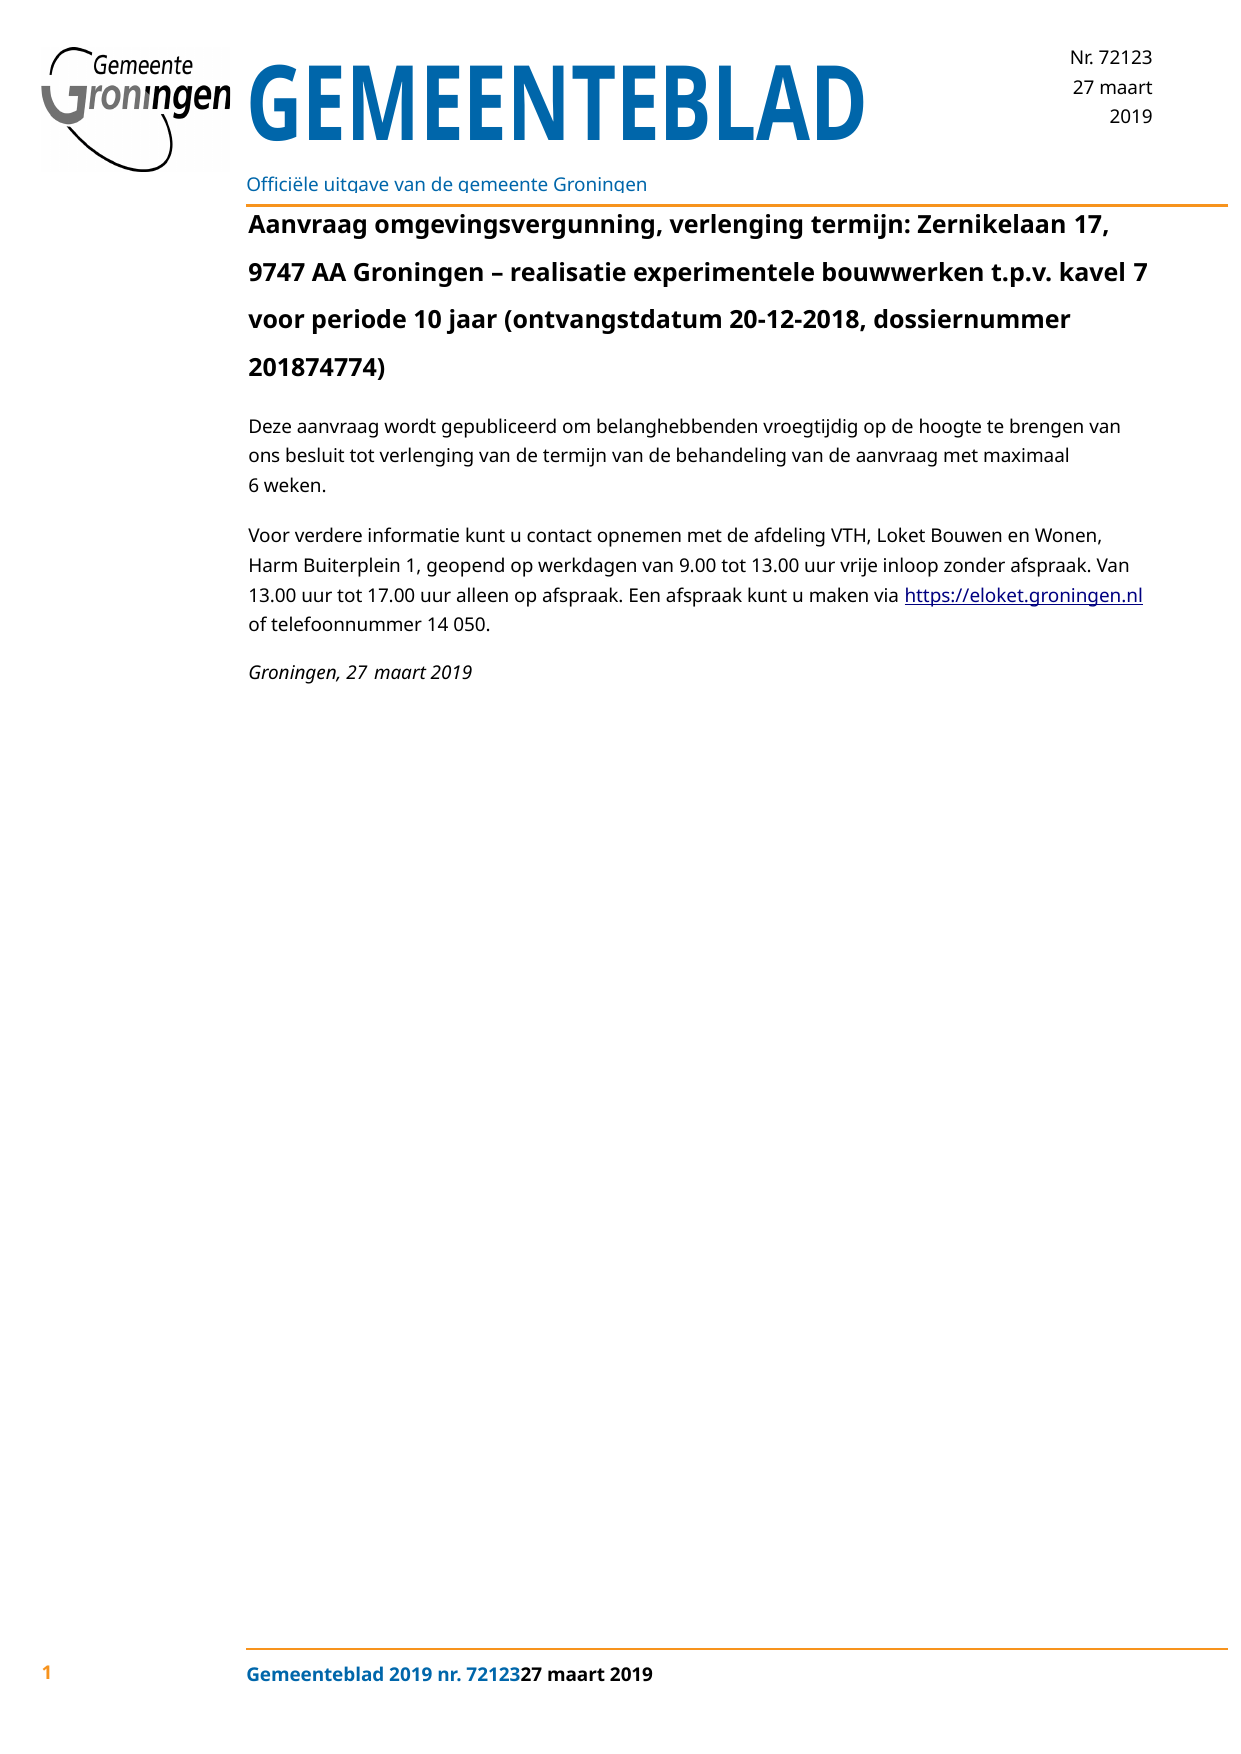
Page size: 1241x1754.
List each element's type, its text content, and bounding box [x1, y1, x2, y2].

text Groningen, 27 maart 2019 [248, 659, 1152, 685]
text Voor verdere informatie kunt u contact opnemen met de afdeling VTH, Loket Bouwen en Wonen, Harm Buiterplein 1, geopend op werkdagen van 9.00 tot 13.00 uur vrije inloop zonder afspraak. Van 13.00 uur tot 17.00 uur alleen op afspraak. Een afspraak kunt u maken via https://eloket.groningen.nl of telefoonnummer 14 050. [248, 523, 1152, 637]
text Aanvraag omgevingsvergunning, verlenging termijn: Zernikelaan 17, 9747 AA Groningen – realisatie experimentele bouwwerken t.p.v. kavel 7 voor periode 10 jaar (ontvangstdatum 20-12-2018, dossiernummer 201874774) [248, 207, 1152, 384]
picture [41, 47, 231, 172]
text Deze aanvraag wordt gepubliceerd om belanghebbenden vroegtijdig op de hoogte te brengen van ons besluit tot verlenging van de termijn van de behandeling van de aanvraag met maximaal 6 weken. [248, 413, 1152, 498]
